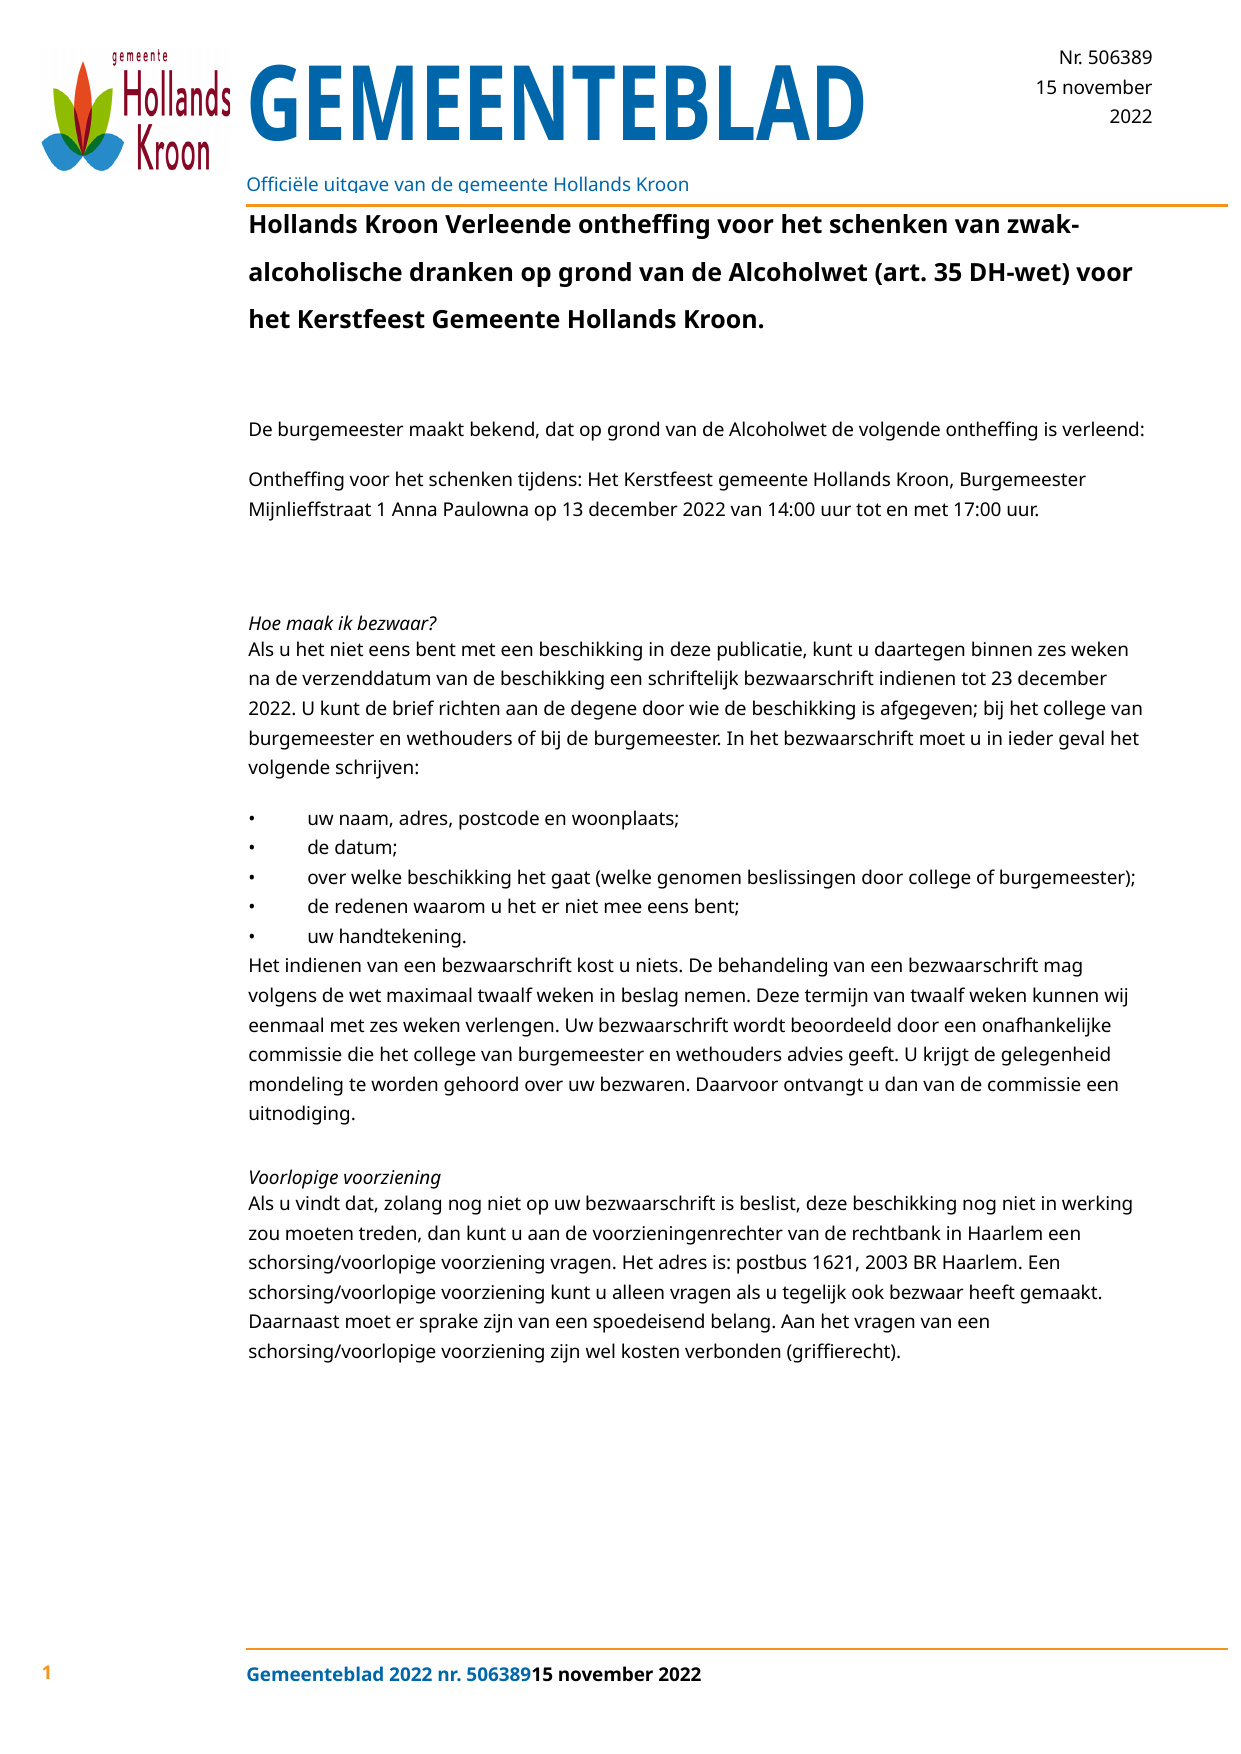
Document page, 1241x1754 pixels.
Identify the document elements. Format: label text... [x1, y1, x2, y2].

text Als u vindt dat, zolang nog niet op uw bezwaarschrift is beslist, deze beschikking nog niet in werking zou moeten treden, dan kunt u aan de voorzieningenrechter van de rechtbank in Haarlem een schorsing/voorlopige voorziening vragen. Het adres is: postbus 1621, 2003 BR Haarlem. Een schorsing/voorlopige voorziening kunt u alleen vragen als u tegelijk ook bezwaar heeft gemaakt. Daarnaast moet er sprake zijn van een spoedeisend belang. Aan het vragen van een schorsing/voorlopige voorziening zijn wel kosten verbonden (griffierecht). [248, 1190, 1152, 1364]
text Voorlopige voorziening [248, 1164, 1152, 1190]
list de redenen waarom u het er niet mee eens bent; [248, 893, 1152, 919]
text Hoe maak ik bezwaar? [248, 610, 1152, 636]
text Hollands Kroon Verleende ontheffing voor het schenken van zwak-alcoholische dranken op grond van de Alcoholwet (art. 35 DH-wet) voor het Kerstfeest Gemeente Hollands Kroon. [248, 207, 1152, 336]
list uw handtekening. [248, 923, 1152, 949]
list de datum; [248, 834, 1152, 860]
text Het indienen van een bezwaarschrift kost u niets. De behandeling van een bezwaarschrift mag volgens de wet maximaal twaalf weken in beslag nemen. Deze termijn van twaalf weken kunnen wij eenmaal met zes weken verlengen. Uw bezwaarschrift wordt beoordeeld door een onafhankelijke commissie die het college van burgemeester en wethouders advies geeft. U krijgt de gelegenheid mondeling te worden gehoord over uw bezwaren. Daarvoor ontvangt u dan van de commissie een uitnodiging. [248, 953, 1152, 1126]
text Ontheffing voor het schenken tijdens: Het Kerstfeest gemeente Hollands Kroon, Burgemeester Mijnlieffstraat 1 Anna Paulowna op 13 december 2022 van 14:00 uur tot en met 17:00 uur. [248, 466, 1152, 522]
list uw naam, adres, postcode en woonplaats; [248, 805, 1152, 831]
list over welke beschikking het gaat (welke genomen beslissingen door college of burgemeester); [248, 864, 1152, 890]
text Als u het niet eens bent met een beschikking in deze publicatie, kunt u daartegen binnen zes weken na de verzenddatum van de beschikking een schriftelijk bezwaarschrift indienen tot 23 december 2022. U kunt de brief richten aan de degene door wie de beschikking is afgegeven; bij het college van burgemeester en wethouders of bij de burgemeester. In het bezwaarschrift moet u in ieder geval het volgende schrijven: [248, 636, 1152, 780]
text De burgemeester maakt bekend, dat op grond van de Alcoholwet de volgende ontheffing is verleend: [248, 416, 1152, 442]
picture [41, 47, 231, 172]
